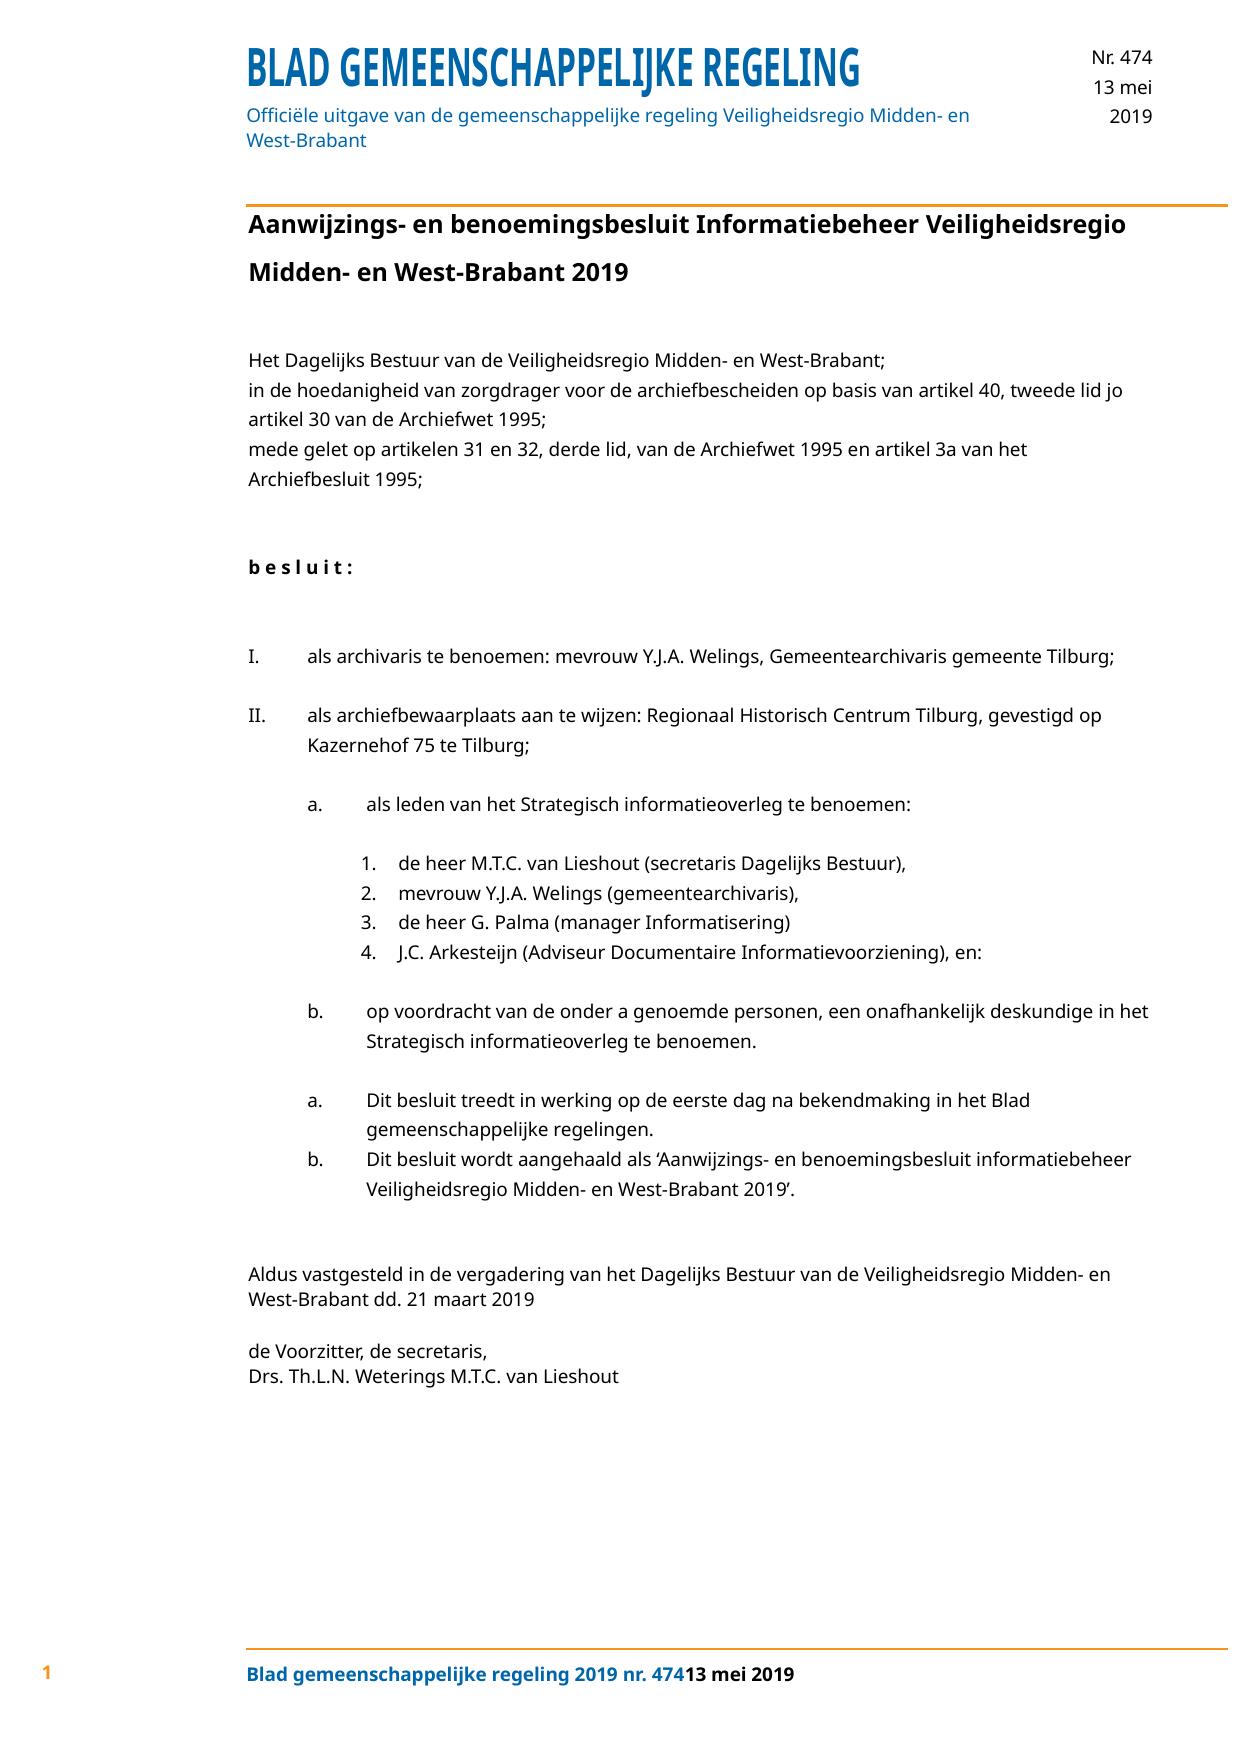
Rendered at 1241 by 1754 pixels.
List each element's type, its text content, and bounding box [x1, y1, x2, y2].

list J.C. Arkesteijn (Adviseur Documentaire Informatievoorziening), en: [361, 939, 1152, 965]
list op voordracht van de onder a genoemde personen, een onafhankelijk deskundige in het Strategisch informatieoverleg te benoemen. [307, 998, 1152, 1054]
list als archivaris te benoemen: mevrouw Y.J.A. Welings, Gemeentearchivaris gemeente Tilburg; [248, 643, 1152, 669]
picture [41, 47, 231, 172]
list als leden van het Strategisch informatieoverleg te benoemen: [307, 791, 1152, 817]
text Aanwijzings- en benoemingsbesluit Informatiebeheer Veiligheidsregio Midden- en West-Brabant 2019 [248, 207, 1152, 288]
text Drs. Th.L.N. Weterings M.T.C. van Lieshout [248, 1364, 1152, 1389]
list mevrouw Y.J.A. Welings (gemeentearchivaris), [361, 880, 1152, 906]
list de heer G. Palma (manager Informatisering) [361, 909, 1152, 935]
text de Voorzitter, de secretaris, [248, 1338, 1152, 1364]
text Aldus vastgesteld in de vergadering van het Dagelijks Bestuur van de Veiligheidsregio Midden- en West-Brabant dd. 21 maart 2019 [248, 1261, 1152, 1312]
text mede gelet op artikelen 31 en 32, derde lid, van de Archiefwet 1995 en artikel 3a van het Archiefbesluit 1995; [248, 436, 1152, 492]
list de heer M.T.C. van Lieshout (secretaris Dagelijks Bestuur), [361, 850, 1152, 876]
list Dit besluit treedt in werking op de eerste dag na bekendmaking in het Blad gemeenschappelijke regelingen. [307, 1087, 1152, 1142]
text Het Dagelijks Bestuur van de Veiligheidsregio Midden- en West-Brabant; [248, 347, 1152, 373]
list Dit besluit wordt aangehaald als ‘Aanwijzings- en benoemingsbesluit informatiebeheer Veiligheidsregio Midden- en West-Brabant 2019’. [307, 1146, 1152, 1202]
list als archiefbewaarplaats aan te wijzen: Regionaal Historisch Centrum Tilburg, gevestigd op Kazernehof 75 te Tilburg; [248, 702, 1152, 758]
text b e s l u i t : [248, 554, 1152, 580]
text in de hoedanigheid van zorgdrager voor de archiefbescheiden op basis van artikel 40, tweede lid jo artikel 30 van de Archiefwet 1995; [248, 377, 1152, 432]
